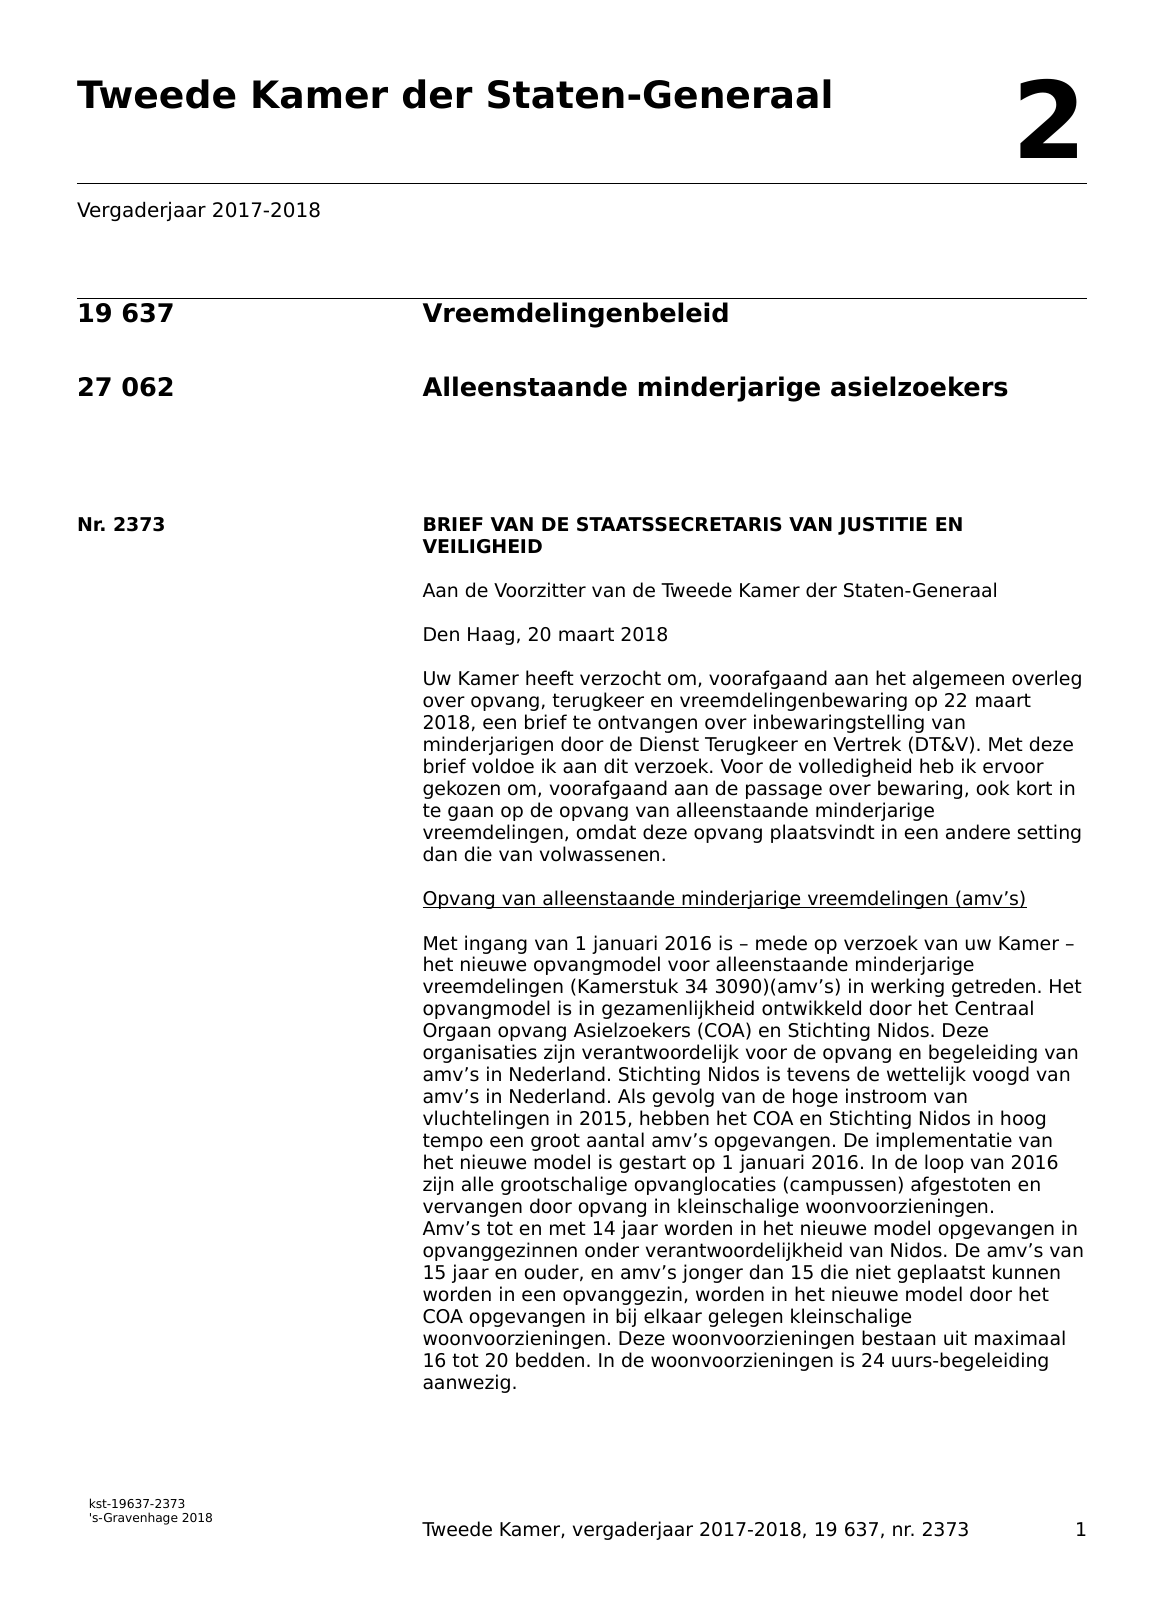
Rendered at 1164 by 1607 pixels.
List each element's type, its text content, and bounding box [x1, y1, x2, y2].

text Amv’s tot en met 14 jaar worden in het nieuwe model opgevangen in opvanggezinnen onder verantwoordelijkheid van Nidos. De amv’s van 15 jaar en ouder, en amv’s jonger dan 15 die niet geplaatst kunnen worden in een opvanggezin, worden in het nieuwe model door het COA opgevangen in bij elkaar gelegen kleinschalige woonvoorzieningen. Deze woonvoorzieningen bestaan uit maximaal 16 tot 20 bedden. In de woonvoorzieningen is 24 uurs-begeleiding aanwezig. [422, 1218, 1087, 1394]
subtitle 19 637 Vreemdelingenbeleid [77, 299, 1087, 329]
text Aan de Voorzitter van de Tweede Kamer der Staten-Generaal [422, 580, 1087, 602]
text kst-19637-2373 [88, 1497, 323, 1511]
table_header Tweede Kamer der Staten-Generaal [77, 59, 886, 183]
table_cell Vergaderjaar 2017-2018 [77, 184, 1087, 298]
subtitle Nr. 2373 BRIEF VAN DE STAATSSECRETARIS VAN JUSTITIE EN VEILIGHEID [77, 514, 1087, 558]
text Den Haag, 20 maart 2018 [422, 624, 1087, 646]
subtitle 27 062 Alleenstaande minderjarige asielzoekers [77, 373, 1087, 403]
table_header 2 [886, 59, 1087, 183]
text 's-Gravenhage 2018 [88, 1511, 323, 1525]
subtitle Opvang van alleenstaande minderjarige vreemdelingen (amv’s) [422, 888, 1087, 910]
text Uw Kamer heeft verzocht om, voorafgaand aan het algemeen overleg over opvang, terugkeer en vreemdelingenbewaring op 22 maart 2018, een brief te ontvangen over inbewaringstelling van minderjarigen door de Dienst Terugkeer en Vertrek (DT&V). Met deze brief voldoe ik aan dit verzoek. Voor de volledigheid heb ik ervoor gekozen om, voorafgaand aan de passage over bewaring, ook kort in te gaan op de opvang van alleenstaande minderjarige vreemdelingen, omdat deze opvang plaatsvindt in een andere setting dan die van volwassenen. [422, 668, 1087, 866]
text Met ingang van 1 januari 2016 is – mede op verzoek van uw Kamer – het nieuwe opvangmodel voor alleenstaande minderjarige vreemdelingen (Kamerstuk 34 3090)(amv’s) in werking getreden. Het opvangmodel is in gezamenlijkheid ontwikkeld door het Centraal Orgaan opvang Asielzoekers (COA) en Stichting Nidos. Deze organisaties zijn verantwoordelijk voor de opvang en begeleiding van amv’s in Nederland. Stichting Nidos is tevens de wettelijk voogd van amv’s in Nederland. Als gevolg van de hoge instroom van vluchtelingen in 2015, hebben het COA en Stichting Nidos in hoog tempo een groot aantal amv’s opgevangen. De implementatie van het nieuwe model is gestart op 1 januari 2016. In de loop van 2016 zijn alle grootschalige opvanglocaties (campussen) afgestoten en vervangen door opvang in kleinschalige woonvoorzieningen. [422, 932, 1087, 1218]
